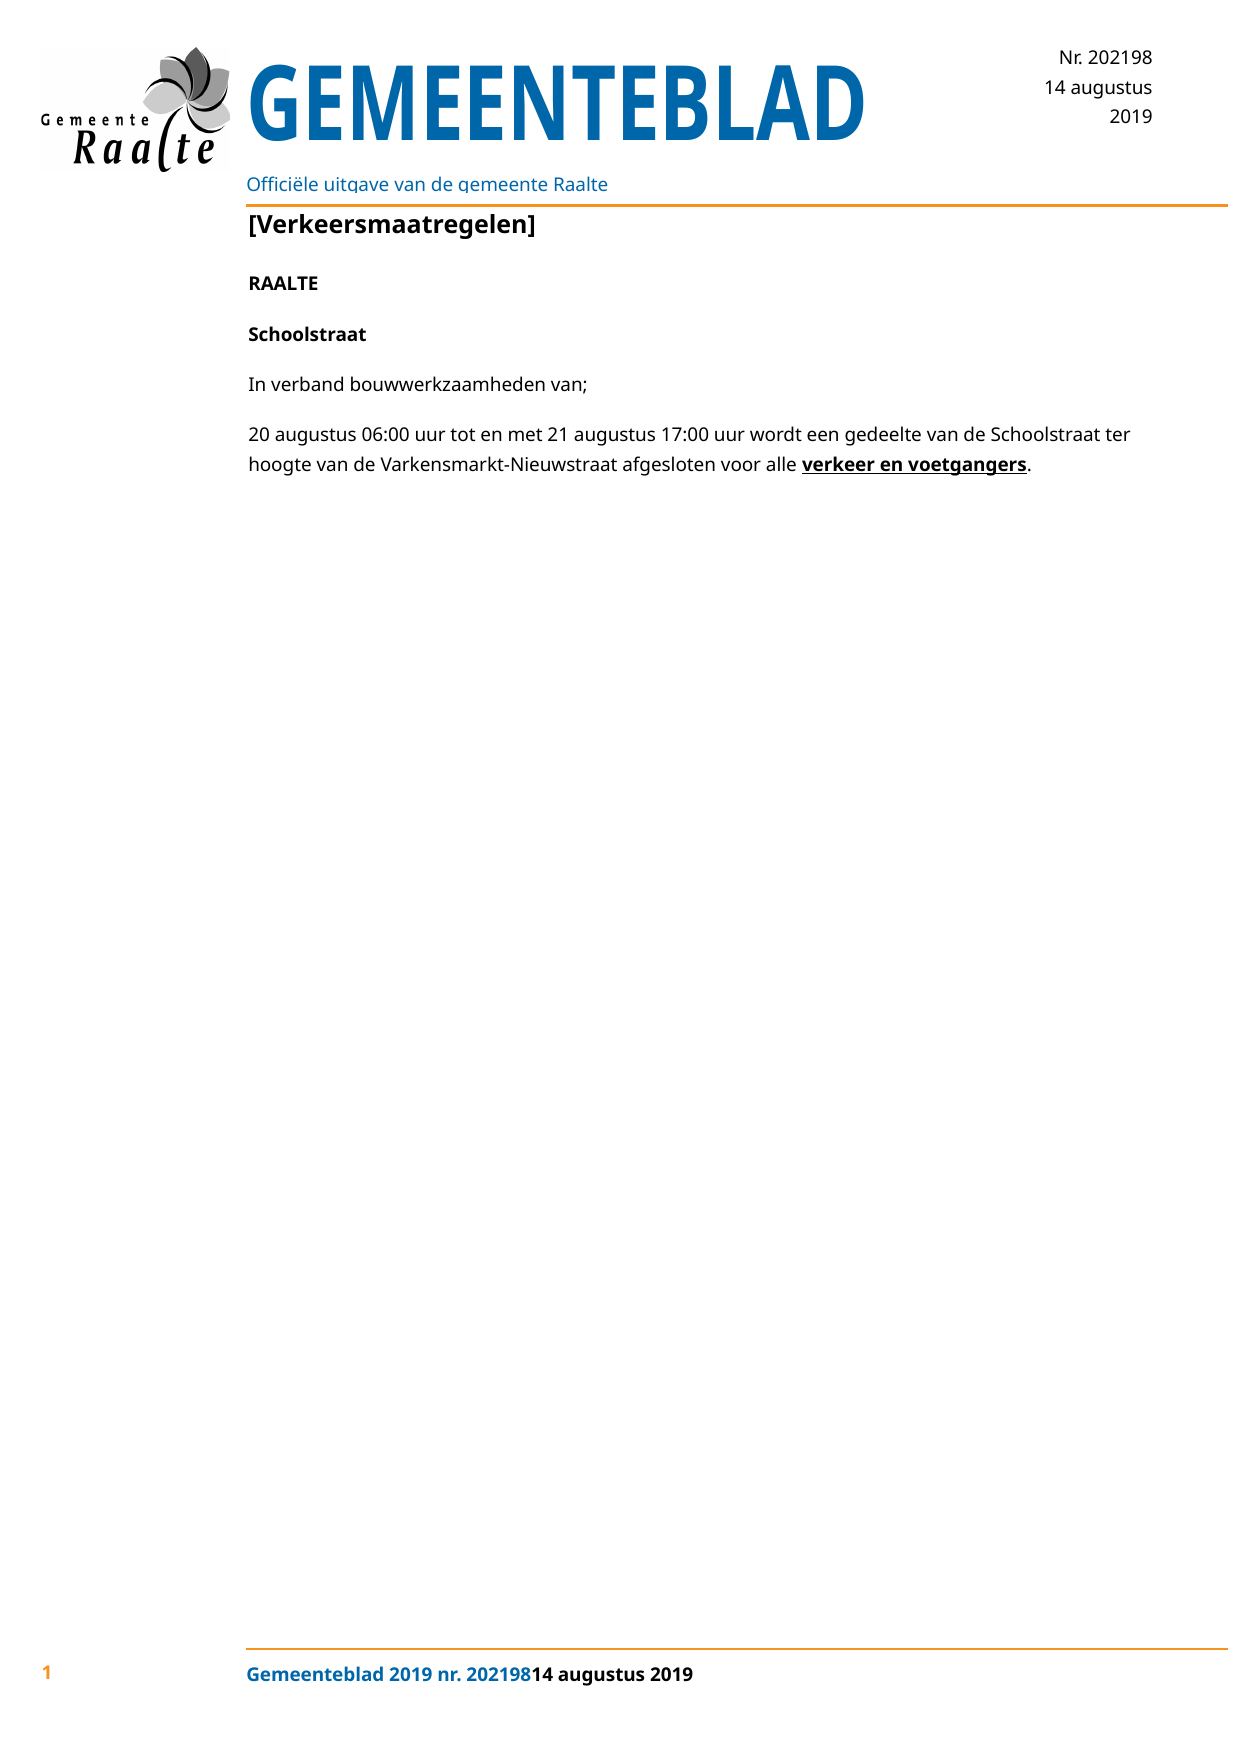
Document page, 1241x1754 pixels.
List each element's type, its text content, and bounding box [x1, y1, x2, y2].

text 20 augustus 06:00 uur tot en met 21 augustus 17:00 uur wordt een gedeelte van de Schoolstraat ter hoogte van de Varkensmarkt-Nieuwstraat afgesloten voor alle verkeer en voetgangers. [248, 422, 1152, 477]
picture [41, 47, 231, 172]
text [Verkeersmaatregelen] [248, 207, 1152, 241]
text In verband bouwwerkzaamheden van; [248, 371, 1152, 397]
text Schoolstraat [248, 321, 1152, 346]
text RAALTE [248, 270, 1152, 296]
